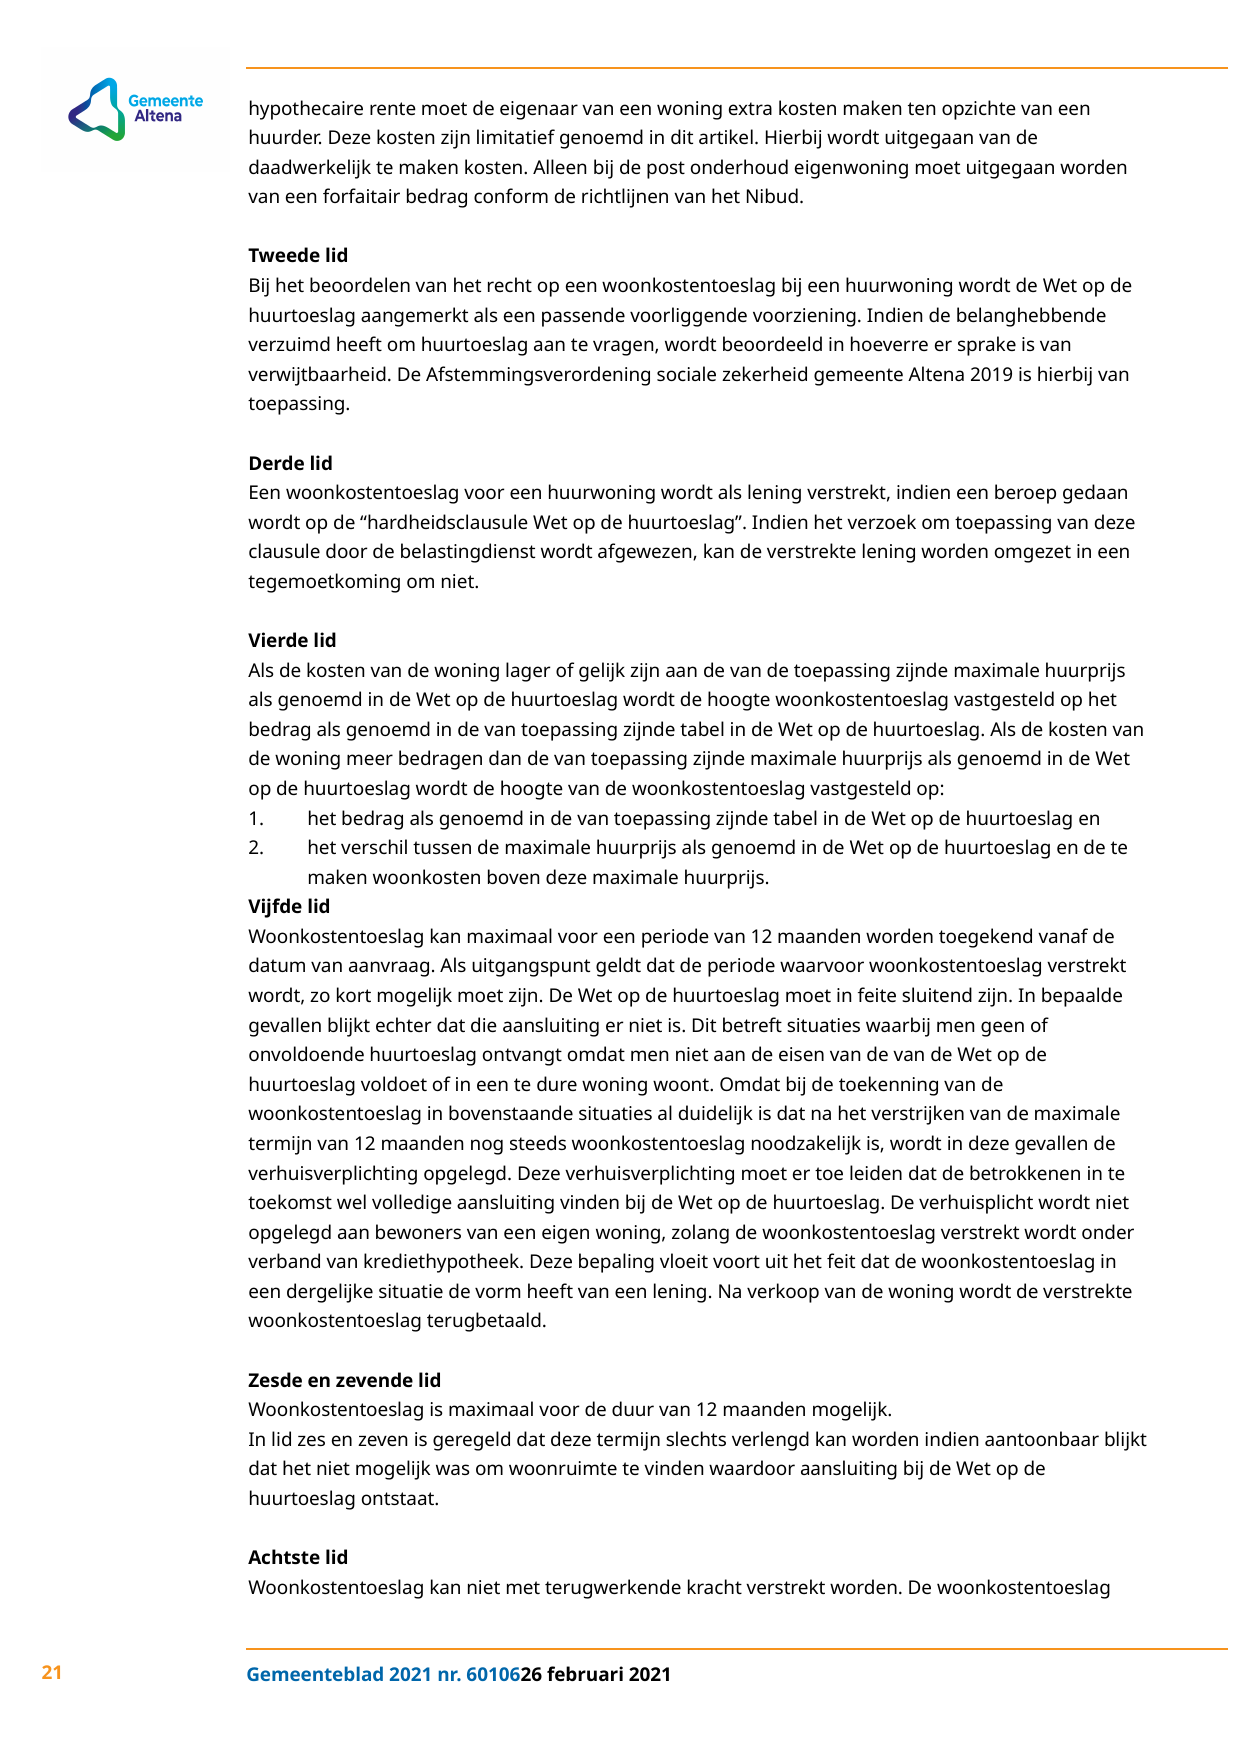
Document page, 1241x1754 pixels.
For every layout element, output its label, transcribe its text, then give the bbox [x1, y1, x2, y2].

text Woonkostentoeslag is maximaal voor de duur van 12 maanden mogelijk. [248, 1396, 1152, 1422]
list het bedrag als genoemd in de van toepassing zijnde tabel in de Wet op de huurtoeslag en [248, 805, 1152, 831]
list het verschil tussen de maximale huurprijs als genoemd in de Wet op de huurtoeslag en de te maken woonkosten boven deze maximale huurprijs. [248, 834, 1152, 890]
text Een woonkostentoeslag voor een huurwoning wordt als lening verstrekt, indien een beroep gedaan wordt op de “hardheidsclausule Wet op de huurtoeslag”. Indien het verzoek om toepassing van deze clausule door de belastingdienst wordt afgewezen, kan de verstrekte lening worden omgezet in een tegemoetkoming om niet. [248, 479, 1152, 594]
text hypothecaire rente moet de eigenaar van een woning extra kosten maken ten opzichte van een huurder. Deze kosten zijn limitatief genoemd in dit artikel. Hierbij wordt uitgegaan van de daadwerkelijk te maken kosten. Alleen bij de post onderhoud eigenwoning moet uitgegaan worden van een forfaitair bedrag conform de richtlijnen van het Nibud. [248, 95, 1152, 209]
picture [41, 47, 231, 172]
text Vijfde lid [248, 893, 1152, 919]
text Woonkostentoeslag kan niet met terugwerkende kracht verstrekt worden. De woonkostentoeslag [248, 1574, 1152, 1600]
text Vierde lid [248, 627, 1152, 653]
text In lid zes en zeven is geregeld dat deze termijn slechts verlengd kan worden indien aantoonbaar blijkt dat het niet mogelijk was om woonruimte te vinden waardoor aansluiting bij de Wet op de huurtoeslag ontstaat. [248, 1426, 1152, 1511]
text Derde lid [248, 450, 1152, 476]
text Zesde en zevende lid [248, 1367, 1152, 1393]
text Als de kosten van de woning lager of gelijk zijn aan de van de toepassing zijnde maximale huurprijs als genoemd in de Wet op de huurtoeslag wordt de hoogte woonkostentoeslag vastgesteld op het bedrag als genoemd in de van toepassing zijnde tabel in de Wet op de huurtoeslag. Als de kosten van de woning meer bedragen dan de van toepassing zijnde maximale huurprijs als genoemd in de Wet op de huurtoeslag wordt de hoogte van de woonkostentoeslag vastgesteld op: [248, 657, 1152, 801]
text Bij het beoordelen van het recht op een woonkostentoeslag bij een huurwoning wordt de Wet op de huurtoeslag aangemerkt als een passende voorliggende voorziening. Indien de belanghebbende verzuimd heeft om huurtoeslag aan te vragen, wordt beoordeeld in hoeverre er sprake is van verwijtbaarheid. De Afstemmingsverordening sociale zekerheid gemeente Altena 2019 is hierbij van toepassing. [248, 272, 1152, 416]
text Tweede lid [248, 243, 1152, 268]
text Woonkostentoeslag kan maximaal voor een periode van 12 maanden worden toegekend vanaf de datum van aanvraag. Als uitgangspunt geldt dat de periode waarvoor woonkostentoeslag verstrekt wordt, zo kort mogelijk moet zijn. De Wet op de huurtoeslag moet in feite sluitend zijn. In bepaalde gevallen blijkt echter dat die aansluiting er niet is. Dit betreft situaties waarbij men geen of onvoldoende huurtoeslag ontvangt omdat men niet aan de eisen van de van de Wet op de huurtoeslag voldoet of in een te dure woning woont. Omdat bij de toekenning van de woonkostentoeslag in bovenstaande situaties al duidelijk is dat na het verstrijken van de maximale termijn van 12 maanden nog steeds woonkostentoeslag noodzakelijk is, wordt in deze gevallen de verhuisverplichting opgelegd. Deze verhuisverplichting moet er toe leiden dat de betrokkenen in te toekomst wel volledige aansluiting vinden bij de Wet op de huurtoeslag. De verhuisplicht wordt niet opgelegd aan bewoners van een eigen woning, zolang de woonkostentoeslag verstrekt wordt onder verband van krediethypotheek. Deze bepaling vloeit voort uit het feit dat de woonkostentoeslag in een dergelijke situatie de vorm heeft van een lening. Na verkoop van de woning wordt de verstrekte woonkostentoeslag terugbetaald. [248, 923, 1152, 1333]
text Achtste lid [248, 1544, 1152, 1570]
